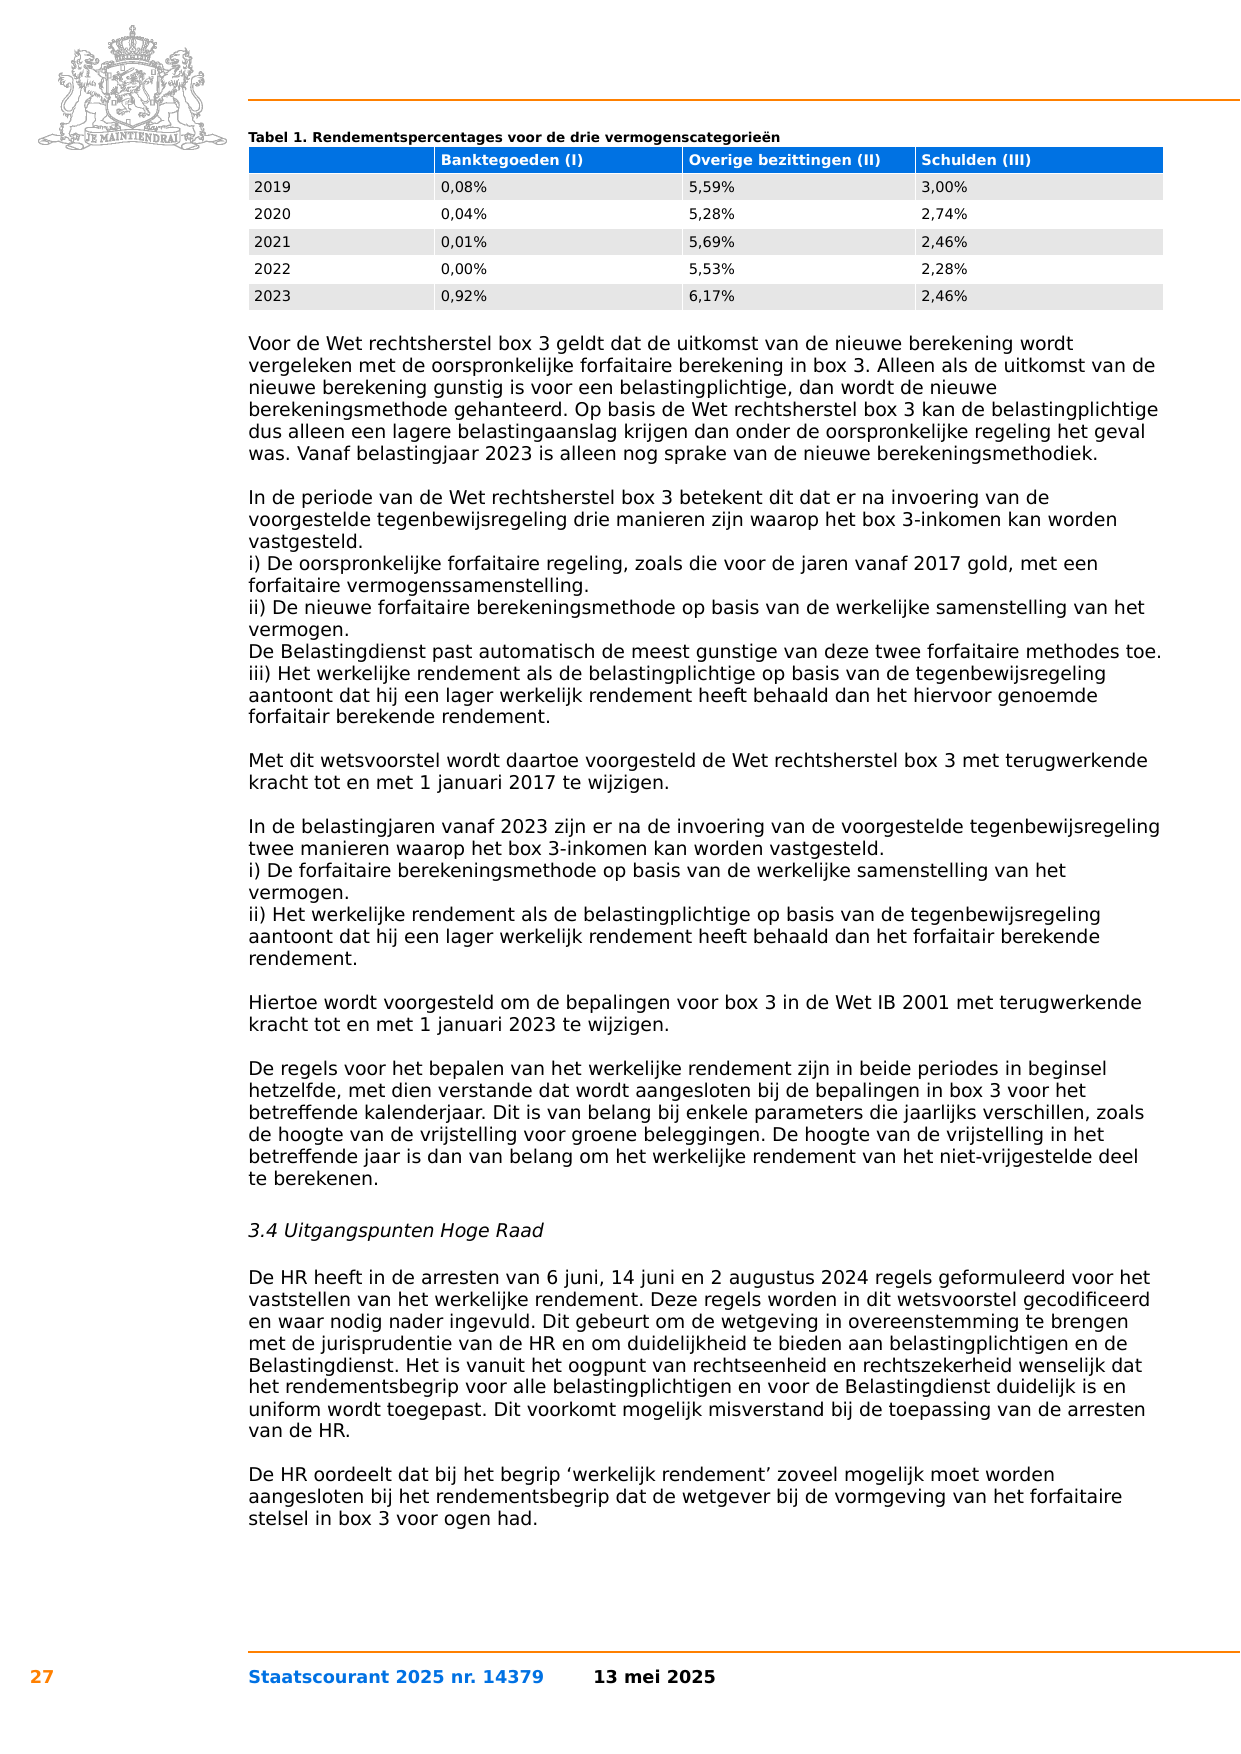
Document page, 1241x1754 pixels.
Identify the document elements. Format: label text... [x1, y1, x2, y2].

text i) De oorspronkelijke forfaitaire regeling, zoals die voor de jaren vanaf 2017 gold, met een forfaitaire vermogenssamenstelling. [248, 553, 1163, 597]
table_cell [249, 147, 434, 173]
table_cell 0,01% [435, 229, 682, 255]
text In de belastingjaren vanaf 2023 zijn er na de invoering van de voorgestelde tegenbewijsregeling twee manieren waarop het box 3-inkomen kan worden vastgesteld. [248, 816, 1163, 860]
table_cell 0,92% [435, 284, 682, 310]
table_cell 3,00% [916, 174, 1163, 200]
table_cell 0,08% [435, 174, 682, 200]
text De Belastingdienst past automatisch de meest gunstige van deze twee forfaitaire methodes toe. [248, 641, 1163, 662]
text iii) Het werkelijke rendement als de belastingplichtige op basis van de tegenbewijsregeling aantoont dat hij een lager werkelijk rendement heeft behaald dan het hiervoor genoemde forfaitair berekende rendement. [248, 662, 1163, 728]
table_cell 2019 [249, 174, 434, 200]
table_cell Overige bezittingen (II) [683, 147, 915, 173]
table_cell 2,46% [916, 284, 1163, 310]
table_cell 0,04% [435, 201, 682, 228]
table_header Tabel 1. Rendementspercentages voor de drie vermogenscategorieën [248, 130, 1163, 146]
text De HR heeft in de arresten van 6 juni, 14 juni en 2 augustus 2024 regels geformuleerd voor het vaststellen van het werkelijke rendement. Deze regels worden in dit wetsvoorstel gecodificeerd en waar nodig nader ingevuld. Dit gebeurt om de wetgeving in overeenstemming te brengen met de jurisprudentie van de HR en om duidelijkheid te bieden aan belastingplichtigen en de Belastingdienst. Het is vanuit het oogpunt van rechtseenheid en rechtszekerheid wenselijk dat het rendementsbegrip voor alle belastingplichtigen en voor de Belastingdienst duidelijk is en uniform wordt toegepast. Dit voorkomt mogelijk misverstand bij de toepassing van de arresten van de HR. [248, 1267, 1163, 1442]
text In de periode van de Wet rechtsherstel box 3 betekent dit dat er na invoering van de voorgestelde tegenbewijsregeling drie manieren zijn waarop het box 3-inkomen kan worden vastgesteld. [248, 487, 1163, 553]
text ii) Het werkelijke rendement als de belastingplichtige op basis van de tegenbewijsregeling aantoont dat hij een lager werkelijk rendement heeft behaald dan het forfaitair berekende rendement. [248, 904, 1163, 970]
table_cell 2021 [249, 229, 434, 255]
text De HR oordeelt dat bij het begrip ‘werkelijk rendement’ zoveel mogelijk moet worden aangesloten bij het rendementsbegrip dat de wetgever bij de vormgeving van het forfaitaire stelsel in box 3 voor ogen had. [248, 1464, 1163, 1530]
table_cell 2,74% [916, 201, 1163, 228]
table_cell 2022 [249, 256, 434, 283]
text Voor de Wet rechtsherstel box 3 geldt dat de uitkomst van de nieuwe berekening wordt vergeleken met de oorspronkelijke forfaitaire berekening in box 3. Alleen als de uitkomst van de nieuwe berekening gunstig is voor een belastingplichtige, dan wordt de nieuwe berekeningsmethode gehanteerd. Op basis de Wet rechtsherstel box 3 kan de belastingplichtige dus alleen een lagere belastingaanslag krijgen dan onder de oorspronkelijke regeling het geval was. Vanaf belastingjaar 2023 is alleen nog sprake van de nieuwe berekeningsmethodiek. [248, 333, 1163, 465]
table_cell 2020 [249, 201, 434, 228]
text i) De forfaitaire berekeningsmethode op basis van de werkelijke samenstelling van het vermogen. [248, 860, 1163, 904]
table_cell Schulden (III) [916, 147, 1163, 173]
text ii) De nieuwe forfaitaire berekeningsmethode op basis van de werkelijke samenstelling van het vermogen. [248, 597, 1163, 641]
text Hiertoe wordt voorgesteld om de bepalingen voor box 3 in de Wet IB 2001 met terugwerkende kracht tot en met 1 januari 2023 te wijzigen. [248, 992, 1163, 1036]
table_cell 5,53% [683, 256, 915, 283]
text Met dit wetsvoorstel wordt daartoe voorgesteld de Wet rechtsherstel box 3 met terugwerkende kracht tot en met 1 januari 2017 te wijzigen. [248, 750, 1163, 794]
subtitle 3.4 Uitgangspunten Hoge Raad [248, 1219, 1163, 1242]
table_cell 2023 [249, 284, 434, 310]
table_cell 0,00% [435, 256, 682, 283]
table_cell 5,59% [683, 174, 915, 200]
table_cell Banktegoeden (I) [435, 147, 682, 173]
text De regels voor het bepalen van het werkelijke rendement zijn in beide periodes in beginsel hetzelfde, met dien verstande dat wordt aangesloten bij de bepalingen in box 3 voor het betreffende kalenderjaar. Dit is van belang bij enkele parameters die jaarlijks verschillen, zoals de hoogte van de vrijstelling voor groene beleggingen. De hoogte van de vrijstelling in het betreffende jaar is dan van belang om het werkelijke rendement van het niet-vrijgestelde deel te berekenen. [248, 1058, 1163, 1189]
table_cell 2,46% [916, 229, 1163, 255]
picture [38, 25, 227, 150]
table_cell 2,28% [916, 256, 1163, 283]
table_cell 6,17% [683, 284, 915, 310]
table_cell 5,28% [683, 201, 915, 228]
table_cell 5,69% [683, 229, 915, 255]
